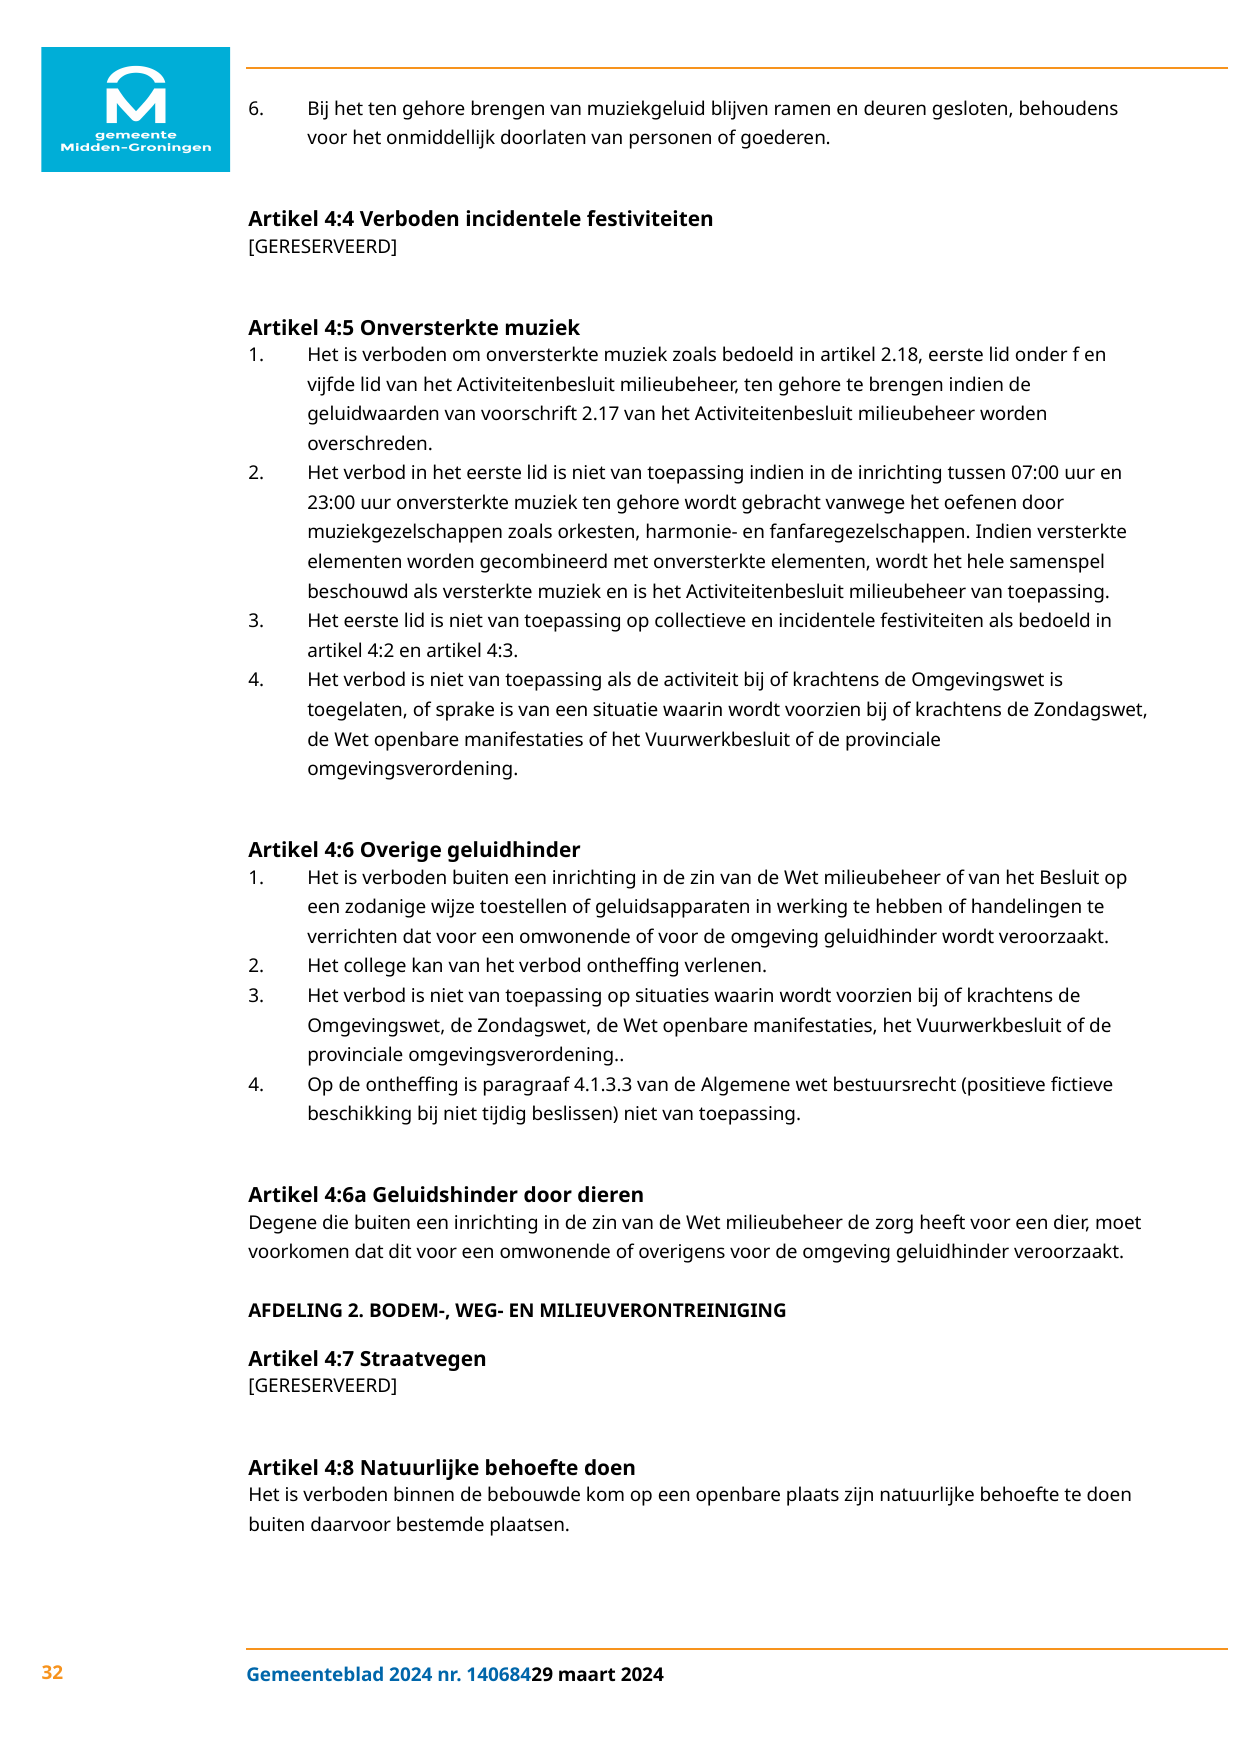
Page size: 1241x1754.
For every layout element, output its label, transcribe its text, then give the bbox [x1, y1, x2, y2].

text Artikel 4:7 Straatvegen [248, 1344, 1152, 1373]
list Het eerste lid is niet van toepassing op collectieve en incidentele festiviteiten als bedoeld in artikel 4:2 en artikel 4:3. [248, 607, 1152, 663]
list Bij het ten gehore brengen van muziekgeluid blijven ramen en deuren gesloten, behoudens voor het onmiddellijk doorlaten van personen of goederen. [248, 95, 1152, 150]
list Het college kan van het verbod ontheffing verlenen. [248, 953, 1152, 978]
picture [107, 89, 165, 122]
text AFDELING 2. BODEM-, WEG- EN MILIEUVERONTREINIGING [248, 1298, 1152, 1323]
list Het is verboden buiten een inrichting in de zin van de Wet milieubeheer of van het Besluit op een zodanige wijze toestellen of geluidsapparaten in werking te hebben of handelingen te verrichten dat voor een omwonende of voor de omgeving geluidhinder wordt veroorzaakt. [248, 864, 1152, 949]
picture [108, 66, 164, 82]
text Artikel 4:8 Natuurlijke behoefte doen [248, 1453, 1152, 1481]
text [GERESERVEERD] [248, 233, 1152, 258]
list Het verbod in het eerste lid is niet van toepassing indien in de inrichting tussen 07:00 uur en 23:00 uur onversterkte muziek ten gehore wordt gebracht vanwege het oefenen door muziekgezelschappen zoals orkesten, harmonie- en fanfaregezelschappen. Indien versterkte elementen worden gecombineerd met onversterkte elementen, wordt het hele samenspel beschouwd als versterkte muziek en is het Activiteitenbesluit milieubeheer van toepassing. [248, 459, 1152, 604]
picture [184, 146, 190, 153]
text Artikel 4:5 Onversterkte muziek [248, 313, 1152, 341]
list Het verbod is niet van toepassing als de activiteit bij of krachtens de Omgevingswet is toegelaten, of sprake is van een situatie waarin wordt voorzien bij of krachtens de Zondagswet, de Wet openbare manifestaties of het Vuurwerkbesluit of de provinciale omgevingsverordening. [248, 667, 1152, 781]
text Degene die buiten een inrichting in de zin van de Wet milieubeheer de zorg heeft voor een dier, moet voorkomen dat dit voor een omwonende of overigens voor de omgeving geluidhinder veroorzaakt. [248, 1209, 1152, 1264]
list Het verbod is niet van toepassing op situaties waarin wordt voorzien bij of krachtens de Omgevingswet, de Zondagswet, de Wet openbare manifestaties, het Vuurwerkbesluit of de provinciale omgevingsverordening.. [248, 982, 1152, 1067]
text Het is verboden binnen de bebouwde kom op een openbare plaats zijn natuurlijke behoefte te doen buiten daarvoor bestemde plaatsen. [248, 1481, 1152, 1536]
text Artikel 4:6a Geluidshinder door dieren [248, 1181, 1152, 1209]
list Op de ontheffing is paragraaf 4.1.3.3 van de Algemene wet bestuursrecht (positieve fictieve beschikking bij niet tijdig beslissen) niet van toepassing. [248, 1071, 1152, 1126]
text Artikel 4:6 Overige geluidhinder [248, 835, 1152, 864]
text [GERESERVEERD] [248, 1373, 1152, 1398]
text Artikel 4:4 Verboden incidentele festiviteiten [248, 204, 1152, 233]
list Het is verboden om onversterkte muziek zoals bedoeld in artikel 2.18, eerste lid onder f en vijfde lid van het Activiteitenbesluit milieubeheer, ten gehore te brengen indien de geluidwaarden van voorschrift 2.17 van het Activiteitenbesluit milieubeheer worden overschreden. [248, 341, 1152, 456]
